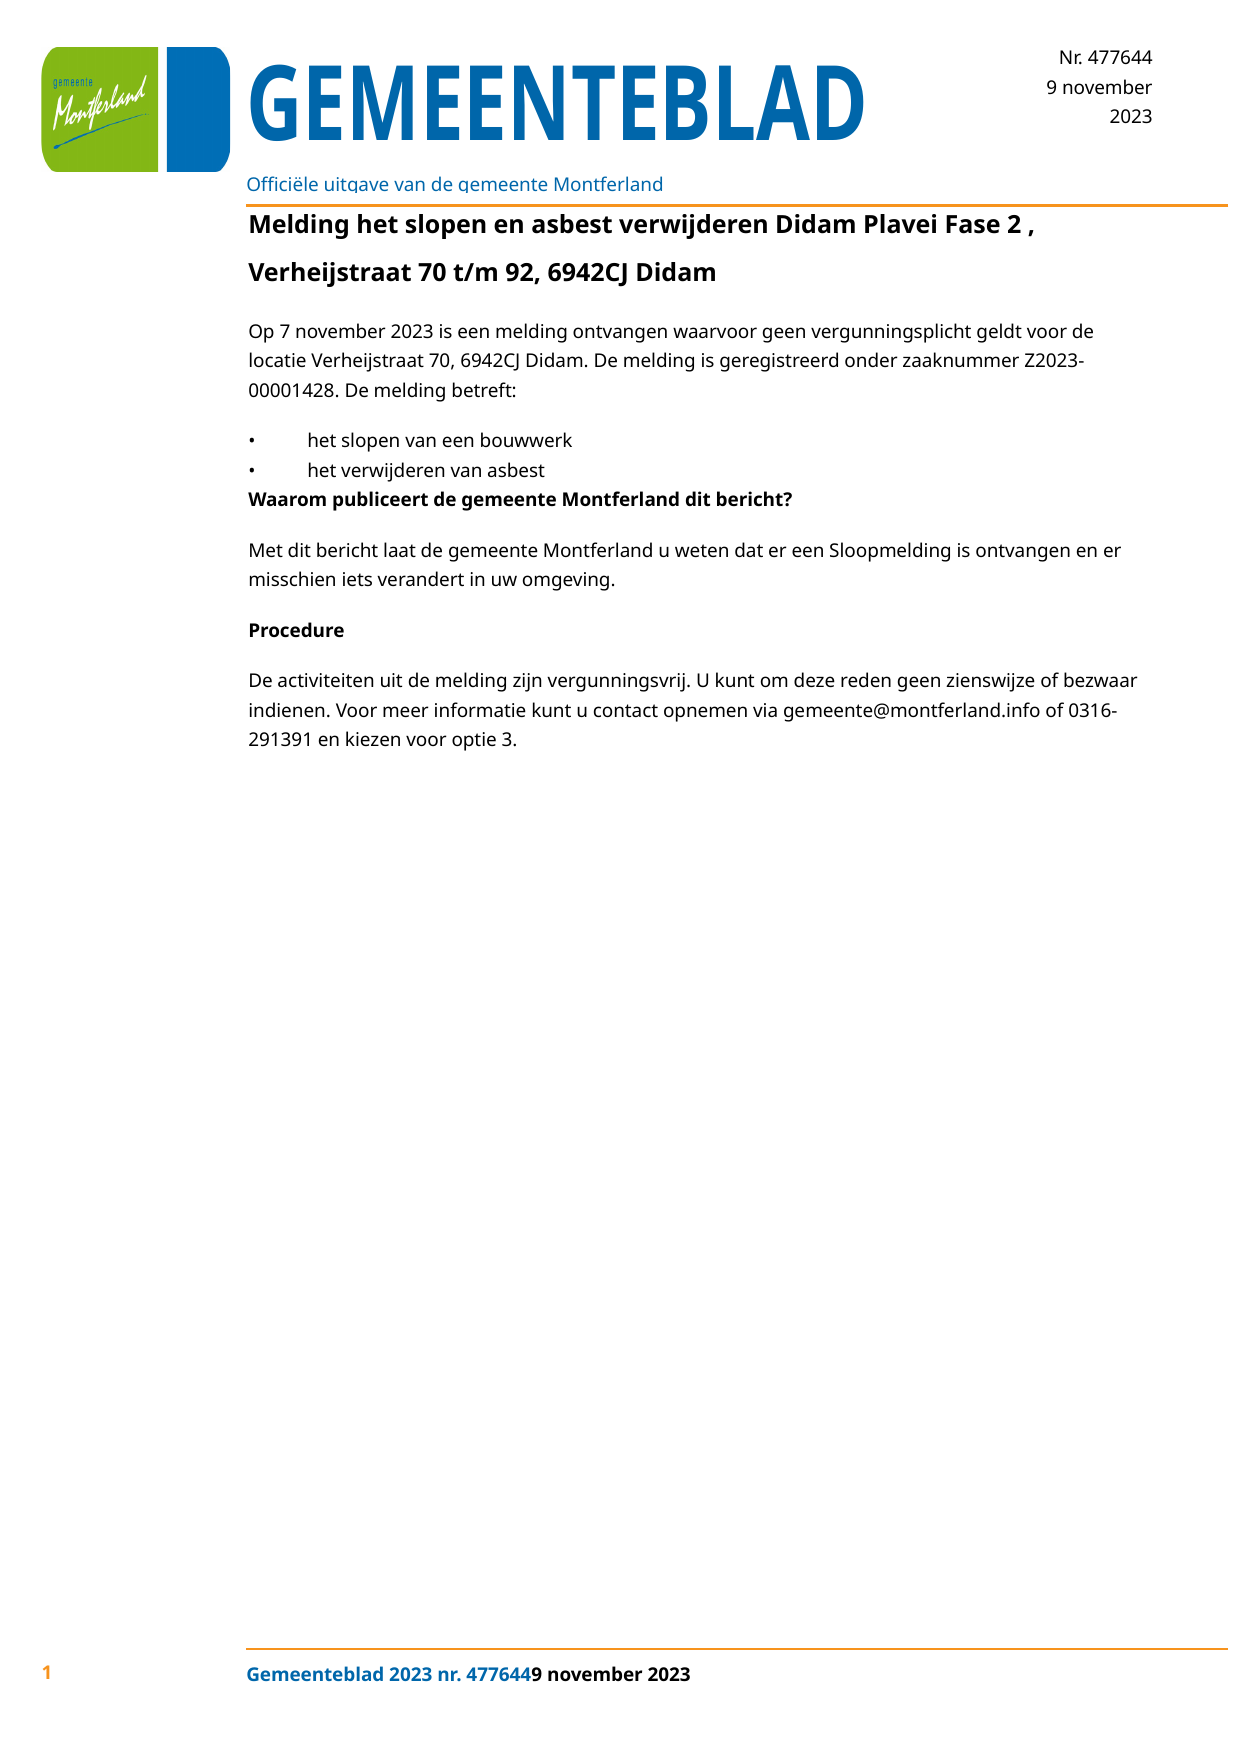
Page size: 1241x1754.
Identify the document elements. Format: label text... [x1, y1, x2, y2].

text De activiteiten uit de melding zijn vergunningsvrij. U kunt om deze reden geen zienswijze of bezwaar indienen. Voor meer informatie kunt u contact opnemen via gemeente@montferland.info of 0316-291391 en kiezen voor optie 3. [248, 667, 1152, 752]
picture [41, 47, 231, 172]
list het verwijderen van asbest [248, 457, 1152, 483]
text Met dit bericht laat de gemeente Montferland u weten dat er een Sloopmelding is ontvangen en er misschien iets verandert in uw omgeving. [248, 537, 1152, 592]
text Waarom publiceert de gemeente Montferland dit bericht? [248, 487, 1152, 512]
list het slopen van een bouwwerk [248, 427, 1152, 453]
text Op 7 november 2023 is een melding ontvangen waarvoor geen vergunningsplicht geldt voor de locatie Verheijstraat 70, 6942CJ Didam. De melding is geregistreerd onder zaaknummer Z2023-00001428. De melding betreft: [248, 318, 1152, 403]
text Procedure [248, 617, 1152, 643]
text Melding het slopen en asbest verwijderen Didam Plavei Fase 2 , Verheijstraat 70 t/m 92, 6942CJ Didam [248, 207, 1152, 288]
